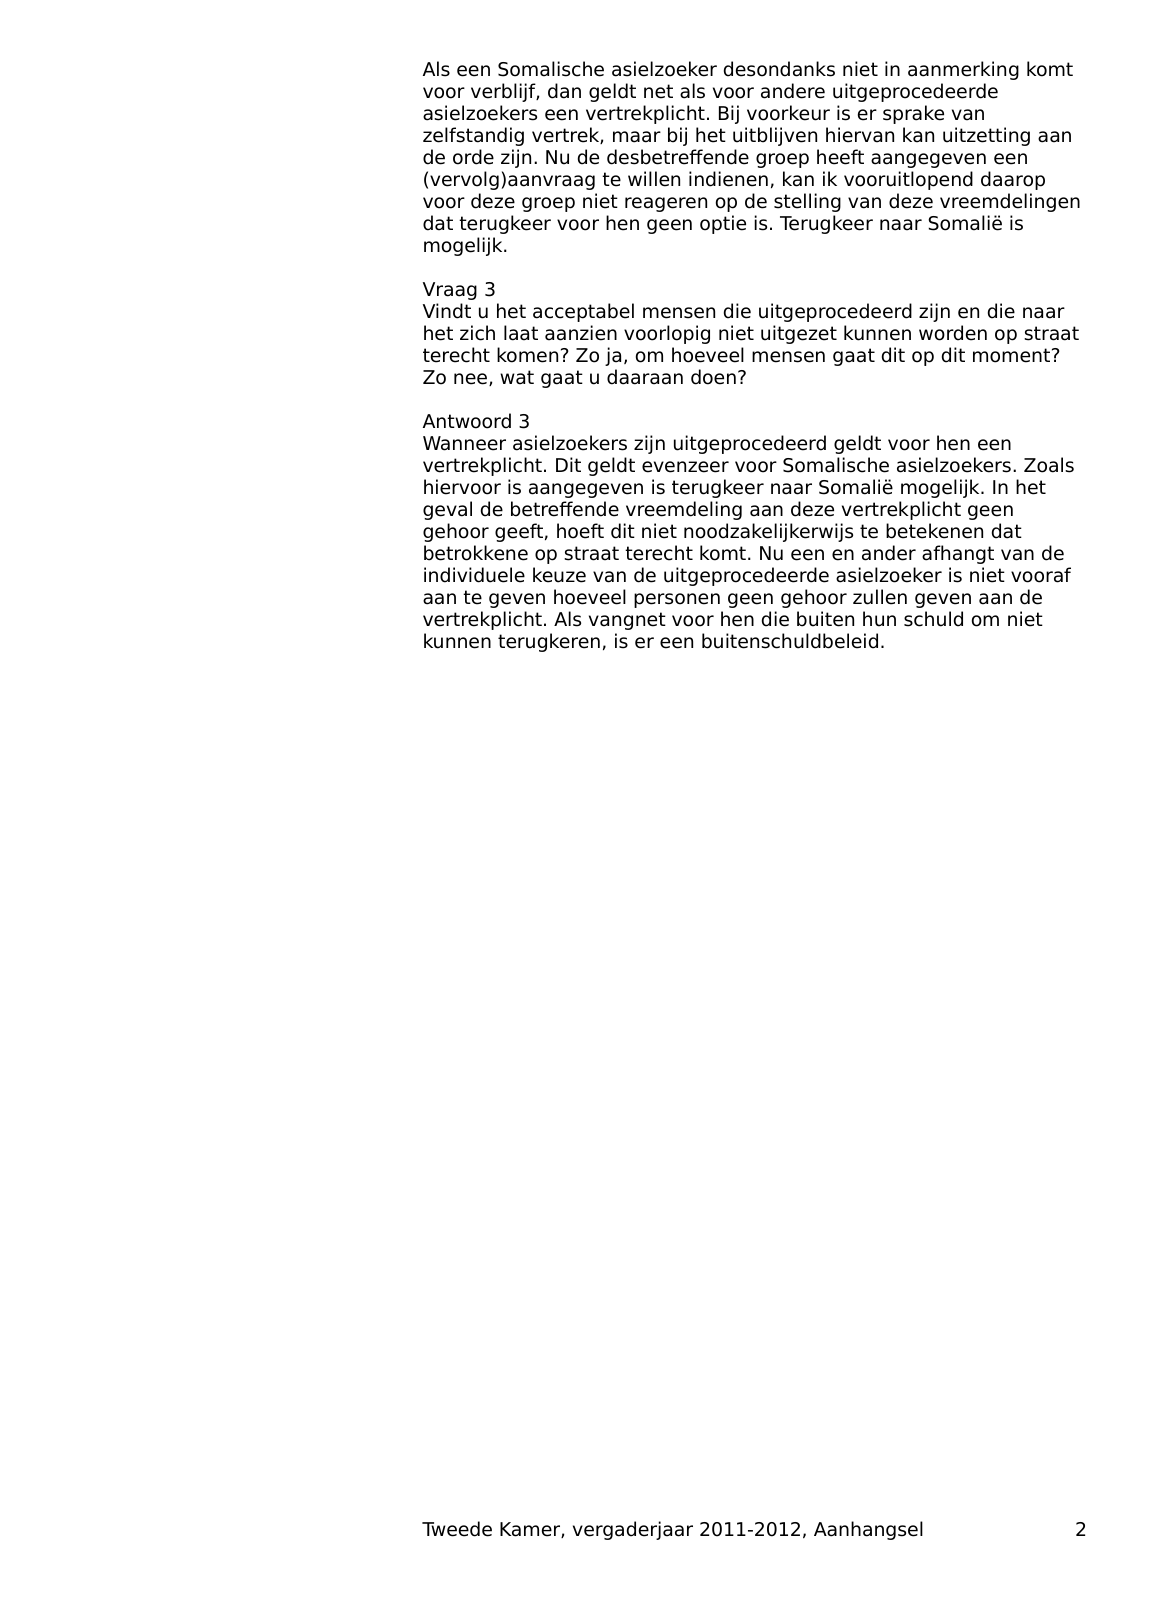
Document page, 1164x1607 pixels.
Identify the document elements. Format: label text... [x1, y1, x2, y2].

text Antwoord 3 [422, 411, 1087, 433]
text Vindt u het acceptabel mensen die uitgeprocedeerd zijn en die naar het zich laat aanzien voorlopig niet uitgezet kunnen worden op straat terecht komen? Zo ja, om hoeveel mensen gaat dit op dit moment? Zo nee, wat gaat u daaraan doen? [422, 301, 1087, 389]
text Als een Somalische asielzoeker desondanks niet in aanmerking komt voor verblijf, dan geldt net als voor andere uitgeprocedeerde asielzoekers een vertrekplicht. Bij voorkeur is er sprake van zelfstandig vertrek, maar bij het uitblijven hiervan kan uitzetting aan de orde zijn. Nu de desbetreffende groep heeft aangegeven een (vervolg)aanvraag te willen indienen, kan ik vooruitlopend daarop voor deze groep niet reageren op de stelling van deze vreemdelingen dat terugkeer voor hen geen optie is. Terugkeer naar Somalië is mogelijk. [422, 59, 1087, 257]
text Vraag 3 [422, 279, 1087, 301]
text Wanneer asielzoekers zijn uitgeprocedeerd geldt voor hen een vertrekplicht. Dit geldt evenzeer voor Somalische asielzoekers. Zoals hiervoor is aangegeven is terugkeer naar Somalië mogelijk. In het geval de betreffende vreemdeling aan deze vertrekplicht geen gehoor geeft, hoeft dit niet noodzakelijkerwijs te betekenen dat betrokkene op straat terecht komt. Nu een en ander afhangt van de individuele keuze van de uitgeprocedeerde asielzoeker is niet vooraf aan te geven hoeveel personen geen gehoor zullen geven aan de vertrekplicht. Als vangnet voor hen die buiten hun schuld om niet kunnen terugkeren, is er een buitenschuldbeleid. [422, 433, 1087, 653]
